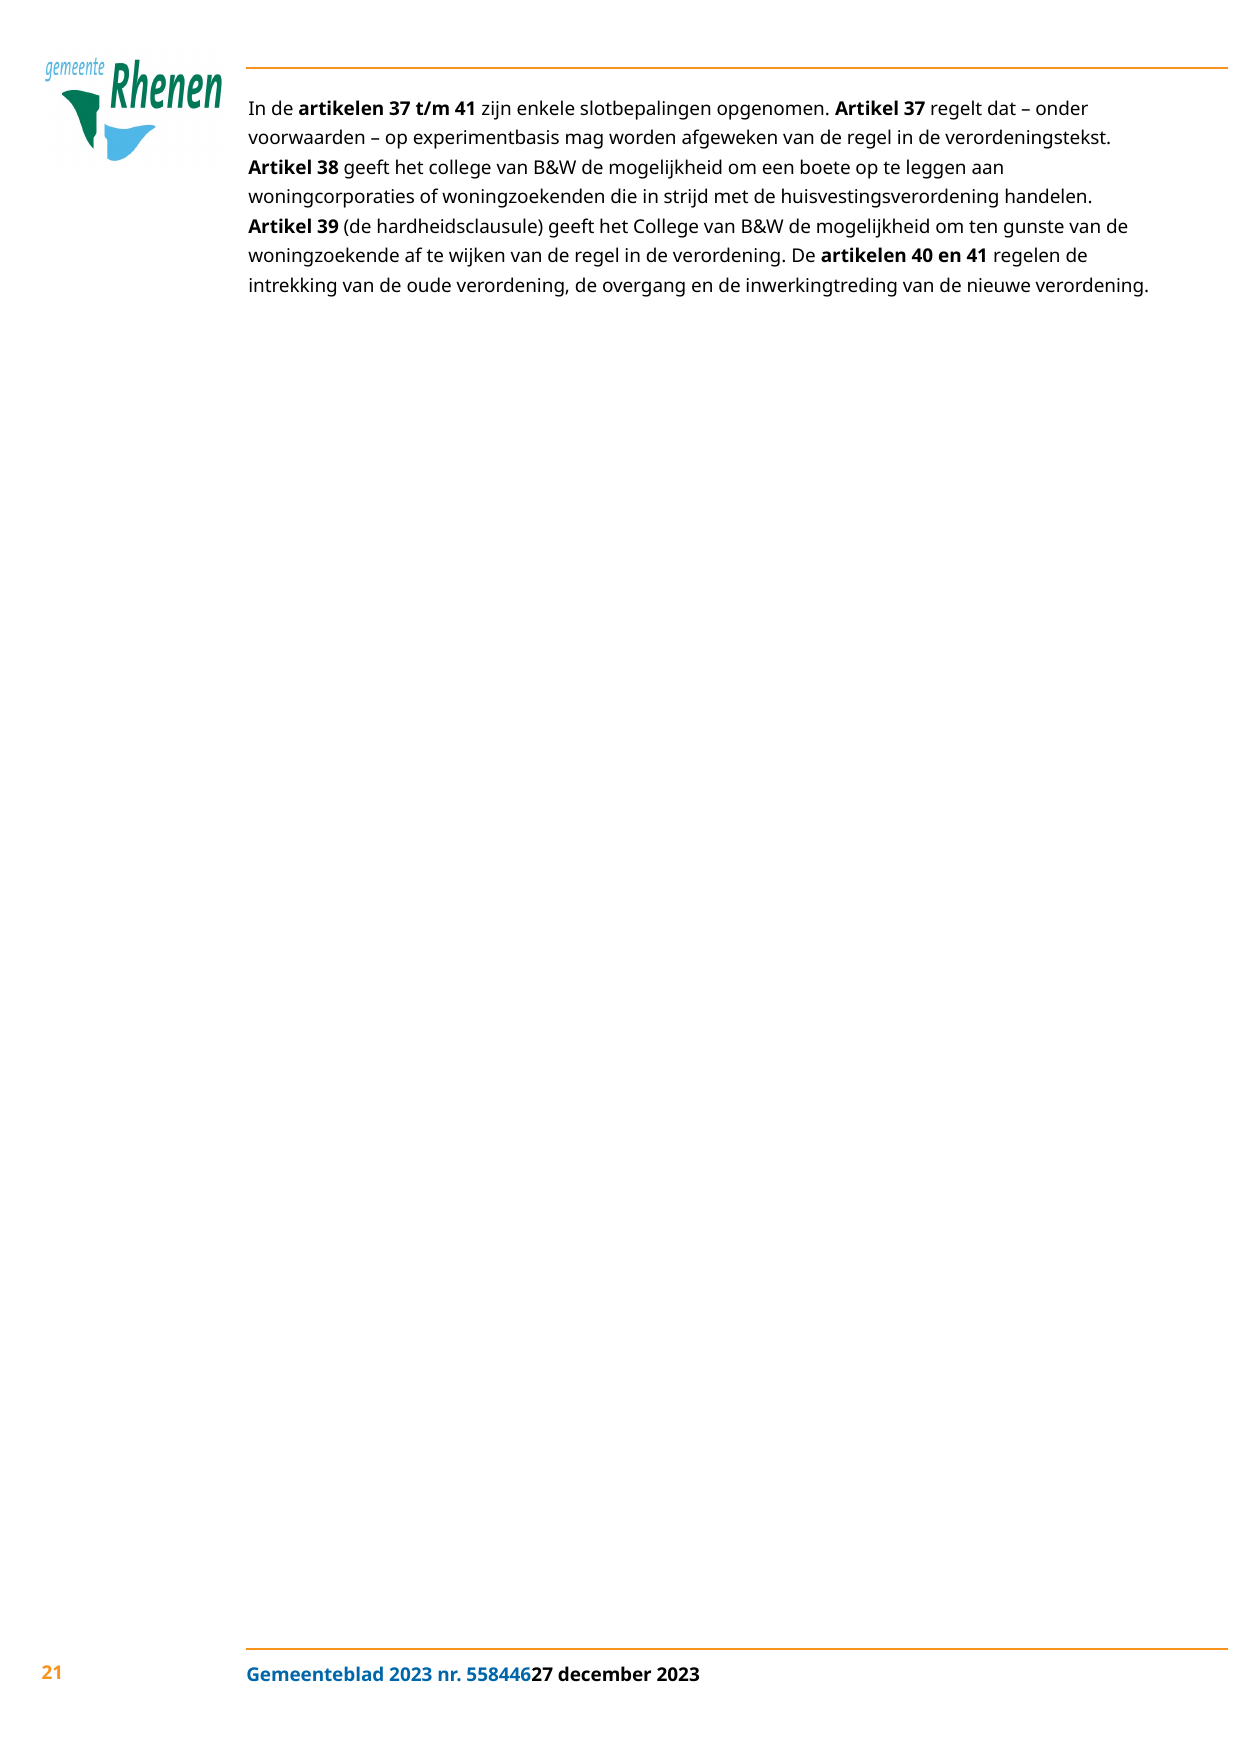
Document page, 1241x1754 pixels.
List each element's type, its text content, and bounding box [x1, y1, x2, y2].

picture [41, 47, 231, 172]
text In de artikelen 37 t/m 41 zijn enkele slotbepalingen opgenomen. Artikel 37 regelt dat – onder voorwaarden – op experimentbasis mag worden afgeweken van de regel in de verordeningstekst. Artikel 38 geeft het college van B&W de mogelijkheid om een boete op te leggen aan woningcorporaties of woningzoekenden die in strijd met de huisvestingsverordening handelen. Artikel 39 (de hardheidsclausule) geeft het College van B&W de mogelijkheid om ten gunste van de woningzoekende af te wijken van de regel in de verordening. De artikelen 40 en 41 regelen de intrekking van de oude verordening, de overgang en de inwerkingtreding van de nieuwe verordening. [248, 95, 1152, 298]
